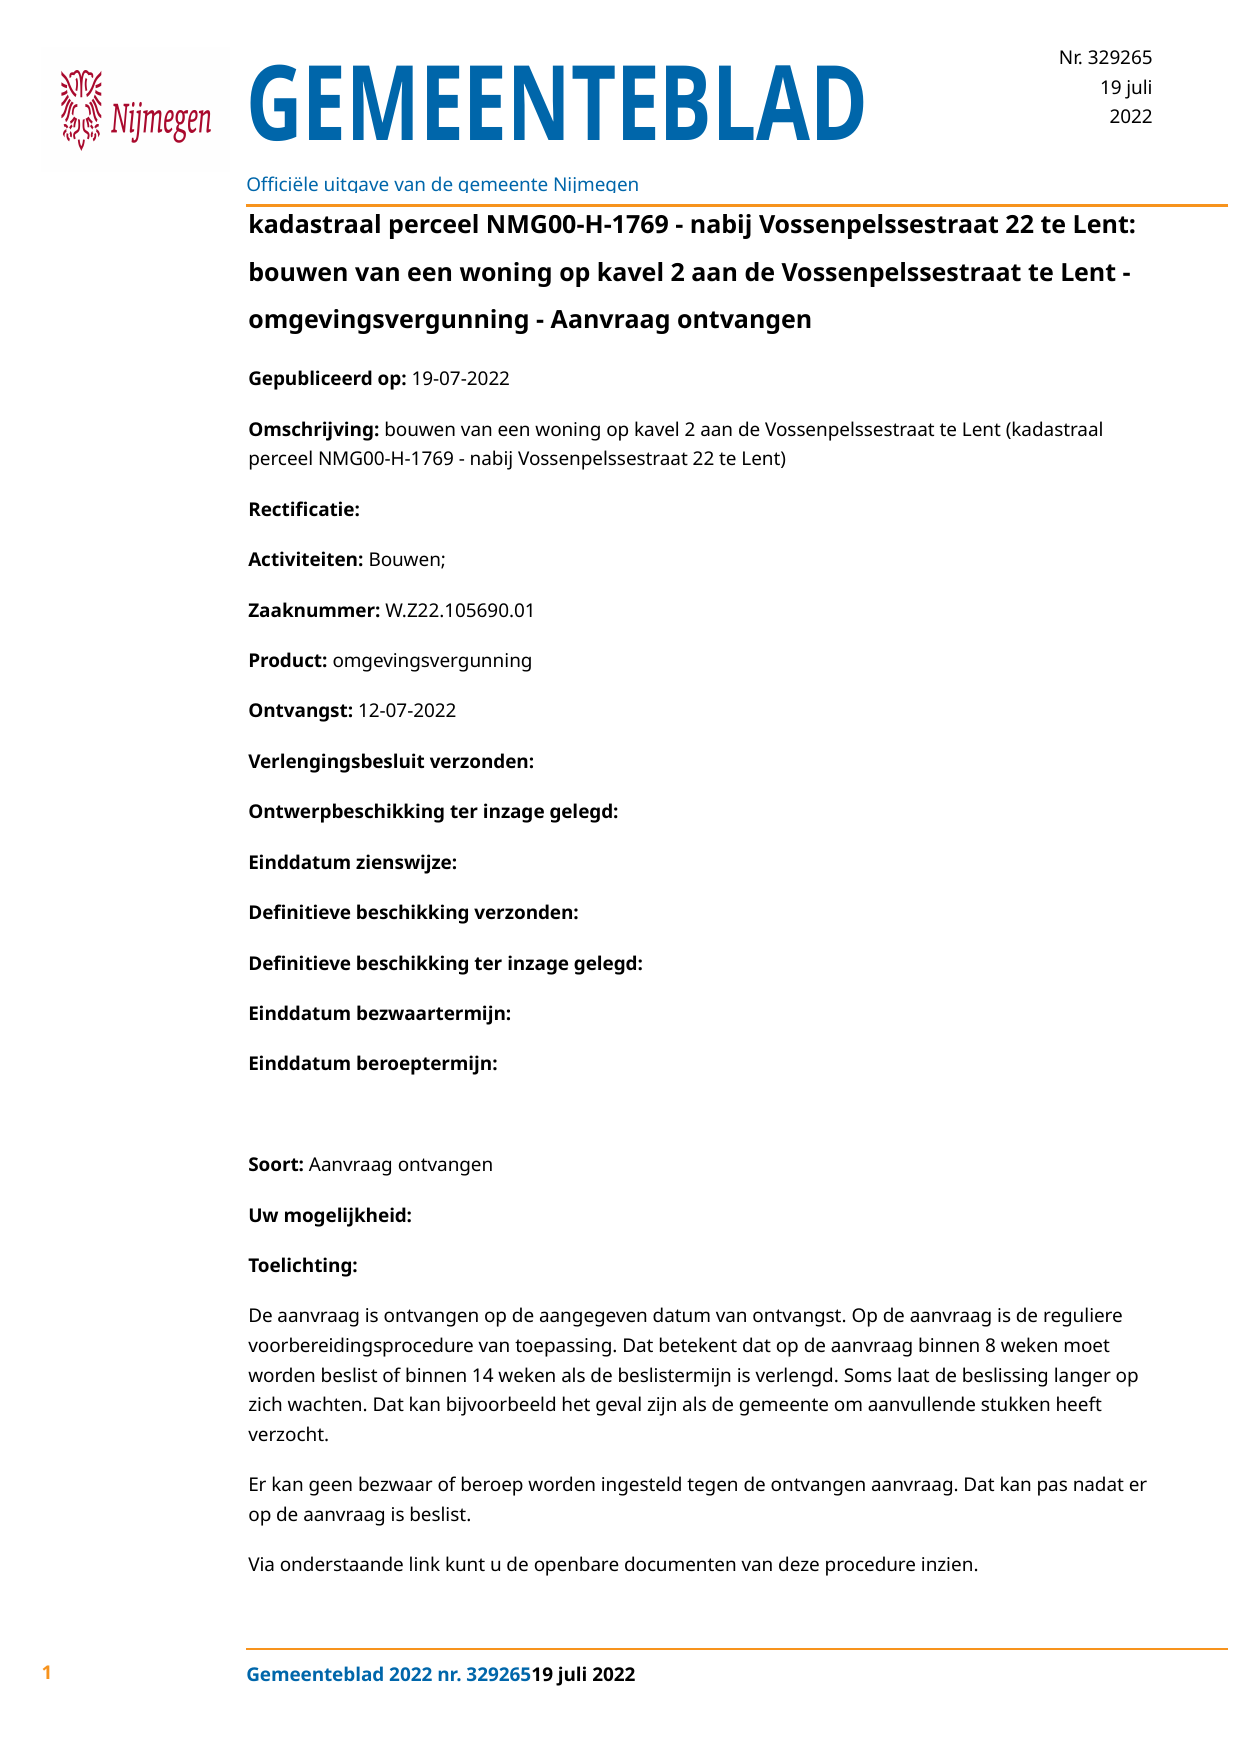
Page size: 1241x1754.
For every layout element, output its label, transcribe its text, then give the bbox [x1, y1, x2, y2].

text Omschrijving: bouwen van een woning op kavel 2 aan de Vossenpelssestraat te Lent (kadastraal perceel NMG00-H-1769 - nabij Vossenpelssestraat 22 te Lent) [248, 416, 1152, 471]
text Toelichting: [248, 1252, 1152, 1278]
picture [41, 47, 231, 172]
text Einddatum beroeptermijn: [248, 1051, 1152, 1076]
text Definitieve beschikking ter inzage gelegd: [248, 950, 1152, 975]
text Er kan geen bezwaar of beroep worden ingesteld tegen de ontvangen aanvraag. Dat kan pas nadat er op de aanvraag is beslist. [248, 1471, 1152, 1527]
text Ontwerpbeschikking ter inzage gelegd: [248, 798, 1152, 824]
text Product: omgevingsvergunning [248, 647, 1152, 673]
text Via onderstaande link kunt u de openbare documenten van deze procedure inzien. [248, 1551, 1152, 1577]
text Einddatum zienswijze: [248, 849, 1152, 874]
text De aanvraag is ontvangen op de aangegeven datum van ontvangst. Op de aanvraag is de reguliere voorbereidingsprocedure van toepassing. Dat betekent dat op de aanvraag binnen 8 weken moet worden beslist of binnen 14 weken als de beslistermijn is verlengd. Soms laat de beslissing langer op zich wachten. Dat kan bijvoorbeeld het geval zijn als de gemeente om aanvullende stukken heeft verzocht. [248, 1303, 1152, 1447]
text Zaaknummer: W.Z22.105690.01 [248, 597, 1152, 622]
text Activiteiten: Bouwen; [248, 546, 1152, 572]
text kadastraal perceel NMG00-H-1769 - nabij Vossenpelssestraat 22 te Lent: bouwen van een woning op kavel 2 aan de Vossenpelssestraat te Lent - omgevingsvergunning - Aanvraag ontvangen [248, 207, 1152, 336]
text Definitieve beschikking verzonden: [248, 899, 1152, 925]
text Gepubliceerd op: 19-07-2022 [248, 366, 1152, 391]
text Rectificatie: [248, 496, 1152, 522]
text Soort: Aanvraag ontvangen [248, 1151, 1152, 1177]
text Einddatum bezwaartermijn: [248, 1000, 1152, 1026]
text Verlengingsbesluit verzonden: [248, 748, 1152, 774]
text Uw mogelijkheid: [248, 1202, 1152, 1227]
text Ontvangst: 12-07-2022 [248, 698, 1152, 723]
